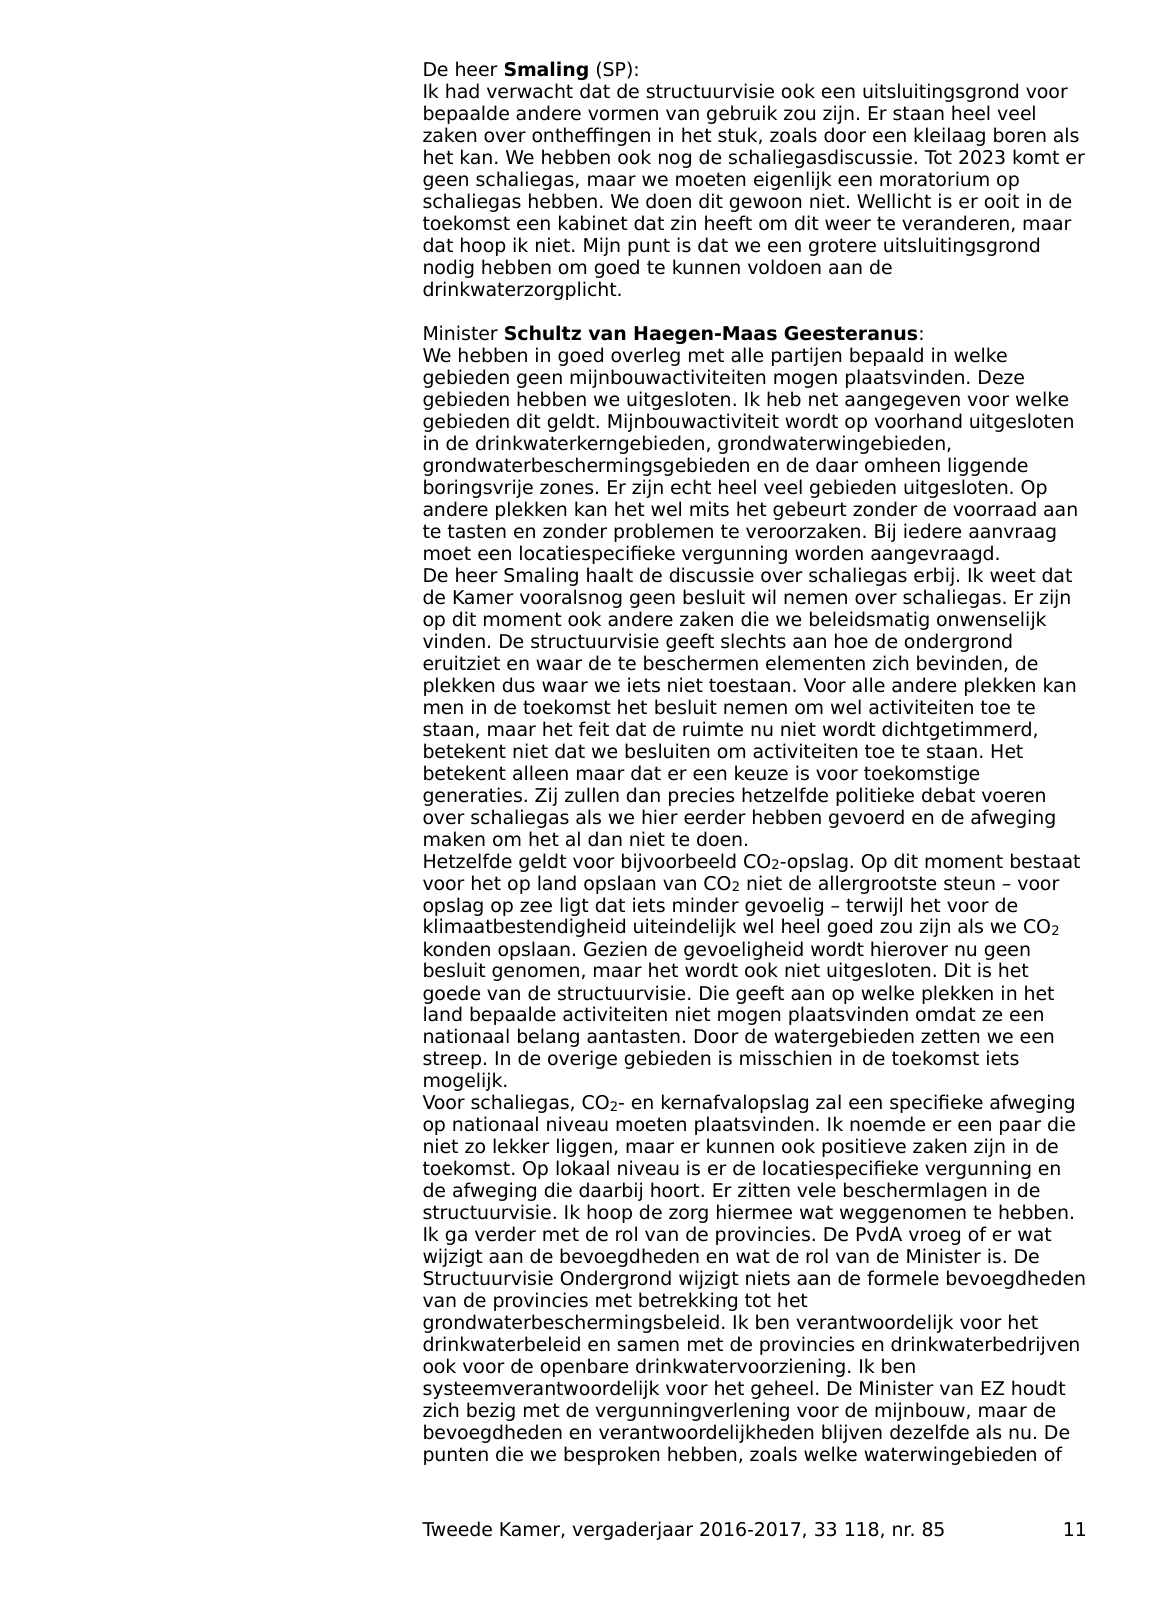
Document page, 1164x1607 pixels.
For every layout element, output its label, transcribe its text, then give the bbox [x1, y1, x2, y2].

text Ik had verwacht dat de structuurvisie ook een uitsluitingsgrond voor bepaalde andere vormen van gebruik zou zijn. Er staan heel veel zaken over ontheffingen in het stuk, zoals door een kleilaag boren als het kan. We hebben ook nog de schaliegasdiscussie. Tot 2023 komt er geen schaliegas, maar we moeten eigenlijk een moratorium op schaliegas hebben. We doen dit gewoon niet. Wellicht is er ooit in de toekomst een kabinet dat zin heeft om dit weer te veranderen, maar dat hoop ik niet. Mijn punt is dat we een grotere uitsluitingsgrond nodig hebben om goed te kunnen voldoen aan de drinkwaterzorgplicht. [422, 81, 1087, 301]
text De heer Smaling (SP): [422, 59, 1087, 81]
text We hebben in goed overleg met alle partijen bepaald in welke gebieden geen mijnbouwactiviteiten mogen plaatsvinden. Deze gebieden hebben we uitgesloten. Ik heb net aangegeven voor welke gebieden dit geldt. Mijnbouwactiviteit wordt op voorhand uitgesloten in de drinkwaterkerngebieden, grondwaterwingebieden, grondwaterbeschermingsgebieden en de daar omheen liggende boringsvrije zones. Er zijn echt heel veel gebieden uitgesloten. Op andere plekken kan het wel mits het gebeurt zonder de voorraad aan te tasten en zonder problemen te veroorzaken. Bij iedere aanvraag moet een locatiespecifieke vergunning worden aangevraagd. [422, 345, 1087, 565]
text Ik ga verder met de rol van de provincies. De PvdA vroeg of er wat wijzigt aan de bevoegdheden en wat de rol van de Minister is. De Structuurvisie Ondergrond wijzigt niets aan de formele bevoegdheden van de provincies met betrekking tot het grondwaterbeschermingsbeleid. Ik ben verantwoordelijk voor het drinkwaterbeleid en samen met de provincies en drinkwaterbedrijven ook voor de openbare drinkwatervoorziening. Ik ben systeemverantwoordelijk voor het geheel. De Minister van EZ houdt zich bezig met de vergunningverlening voor de mijnbouw, maar de bevoegdheden en verantwoordelijkheden blijven dezelfde als nu. De punten die we besproken hebben, zoals welke waterwingebieden of [422, 1224, 1087, 1466]
text De heer Smaling haalt de discussie over schaliegas erbij. Ik weet dat de Kamer vooralsnog geen besluit wil nemen over schaliegas. Er zijn op dit moment ook andere zaken die we beleidsmatig onwenselijk vinden. De structuurvisie geeft slechts aan hoe de ondergrond eruitziet en waar de te beschermen elementen zich bevinden, de plekken dus waar we iets niet toestaan. Voor alle andere plekken kan men in de toekomst het besluit nemen om wel activiteiten toe te staan, maar het feit dat de ruimte nu niet wordt dichtgetimmerd, betekent niet dat we besluiten om activiteiten toe te staan. Het betekent alleen maar dat er een keuze is voor toekomstige generaties. Zij zullen dan precies hetzelfde politieke debat voeren over schaliegas als we hier eerder hebben gevoerd en de afweging maken om het al dan niet te doen. [422, 565, 1087, 851]
text Voor schaliegas, CO2- en kernafvalopslag zal een specifieke afweging op nationaal niveau moeten plaatsvinden. Ik noemde er een paar die niet zo lekker liggen, maar er kunnen ook positieve zaken zijn in de toekomst. Op lokaal niveau is er de locatiespecifieke vergunning en de afweging die daarbij hoort. Er zitten vele beschermlagen in de structuurvisie. Ik hoop de zorg hiermee wat weggenomen te hebben. [422, 1092, 1087, 1224]
text Minister Schultz van Haegen-Maas Geesteranus: [422, 323, 1087, 345]
text Hetzelfde geldt voor bijvoorbeeld CO2-opslag. Op dit moment bestaat voor het op land opslaan van CO2 niet de allergrootste steun – voor opslag op zee ligt dat iets minder gevoelig – terwijl het voor de klimaatbestendigheid uiteindelijk wel heel goed zou zijn als we CO2 konden opslaan. Gezien de gevoeligheid wordt hierover nu geen besluit genomen, maar het wordt ook niet uitgesloten. Dit is het goede van de structuurvisie. Die geeft aan op welke plekken in het land bepaalde activiteiten niet mogen plaatsvinden omdat ze een nationaal belang aantasten. Door de watergebieden zetten we een streep. In de overige gebieden is misschien in de toekomst iets mogelijk. [422, 851, 1087, 1092]
